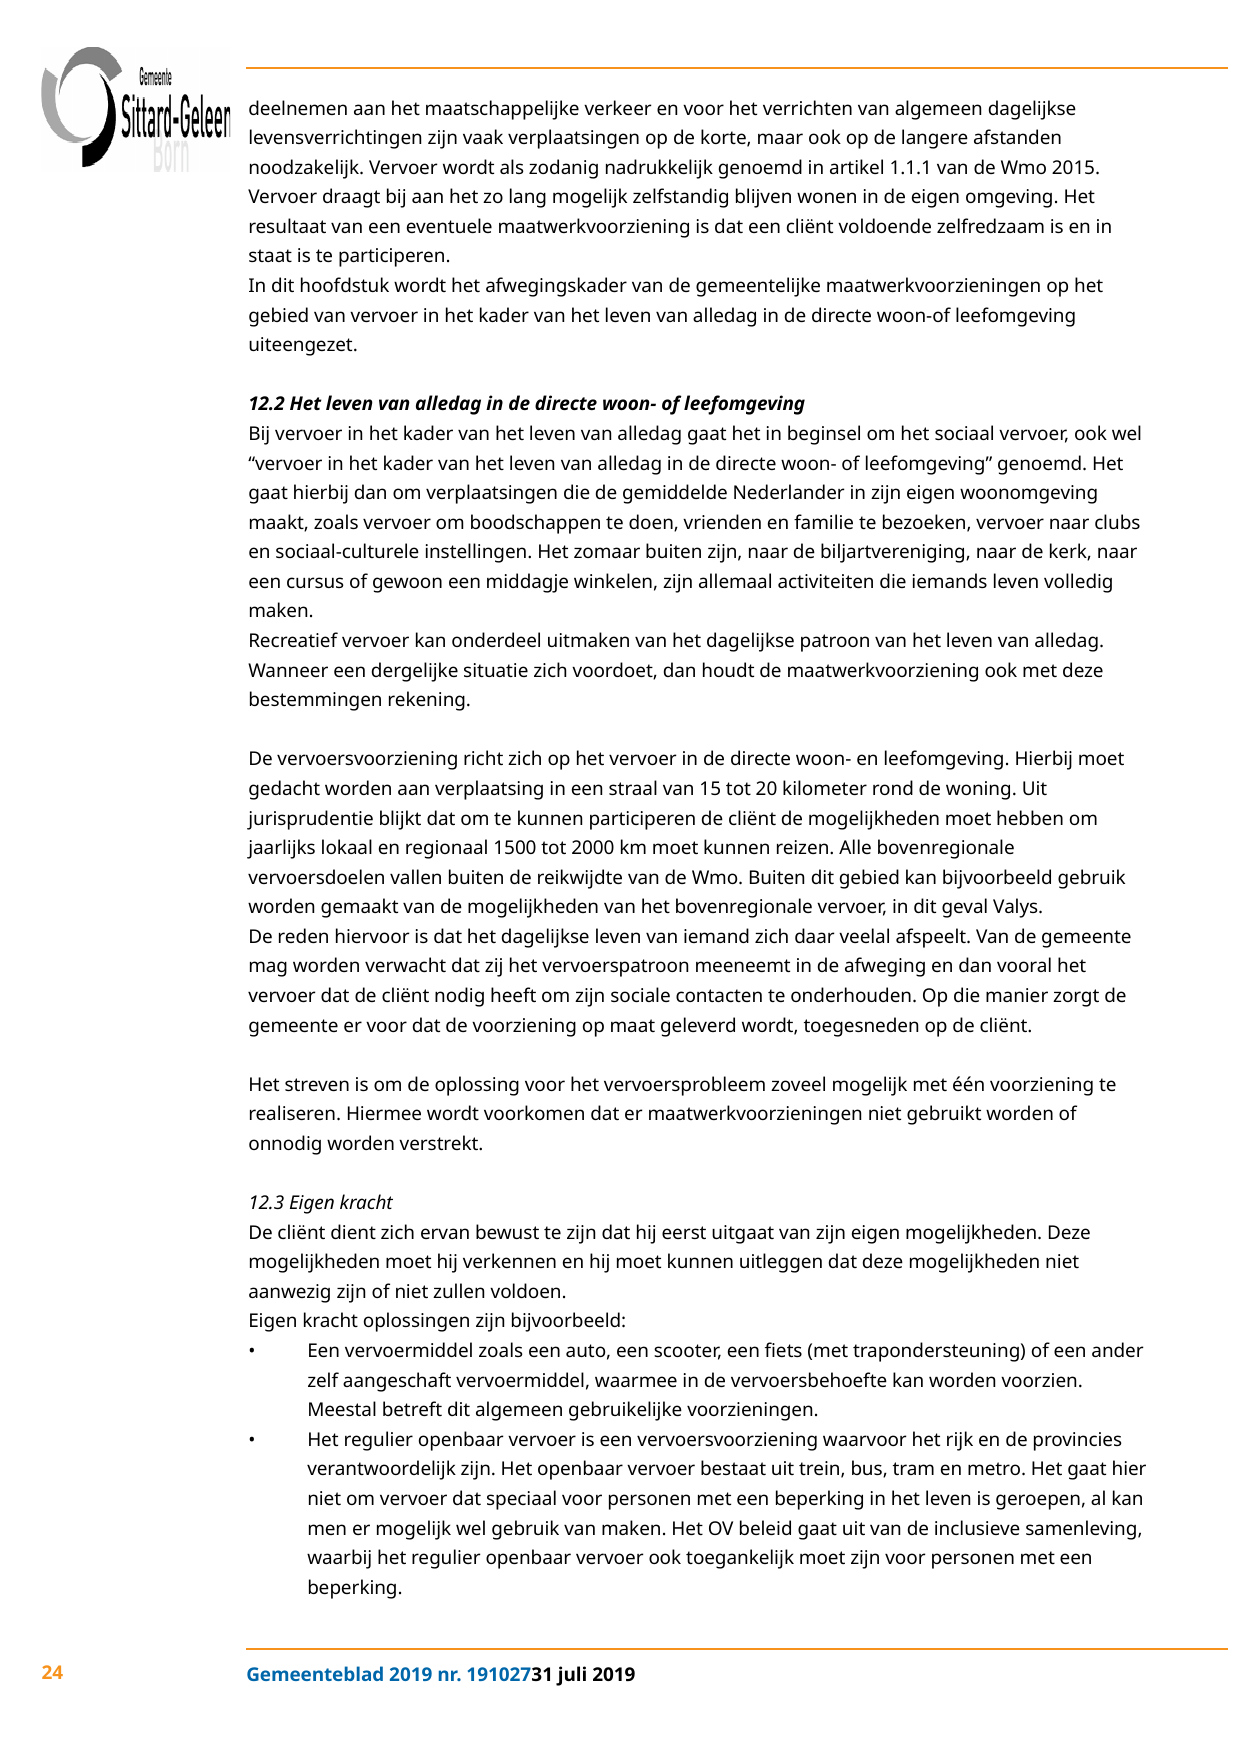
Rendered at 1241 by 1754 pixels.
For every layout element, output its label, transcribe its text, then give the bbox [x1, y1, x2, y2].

picture [41, 47, 231, 172]
text De vervoersvoorziening richt zich op het vervoer in de directe woon- en leefomgeving. Hierbij moet gedacht worden aan verplaatsing in een straal van 15 tot 20 kilometer rond de woning. Uit jurisprudentie blijkt dat om te kunnen participeren de cliënt de mogelijkheden moet hebben om jaarlijks lokaal en regionaal 1500 tot 2000 km moet kunnen reizen. Alle bovenregionale vervoersdoelen vallen buiten de reikwijdte van de Wmo. Buiten dit gebied kan bijvoorbeeld gebruik worden gemaakt van de mogelijkheden van het bovenregionale vervoer, in dit geval Valys. [248, 746, 1152, 919]
list Het regulier openbaar vervoer is een vervoersvoorziening waarvoor het rijk en de provincies verantwoordelijk zijn. Het openbaar vervoer bestaat uit trein, bus, tram en metro. Het gaat hier niet om vervoer dat speciaal voor personen met een beperking in het leven is geroepen, al kan men er mogelijk wel gebruik van maken. Het OV beleid gaat uit van de inclusieve samenleving, waarbij het regulier openbaar vervoer ook toegankelijk moet zijn voor personen met een beperking. [248, 1426, 1152, 1600]
text Eigen kracht oplossingen zijn bijvoorbeeld: [248, 1308, 1152, 1333]
text In dit hoofdstuk wordt het afwegingskader van de gemeentelijke maatwerkvoorzieningen op het gebied van vervoer in het kader van het leven van alledag in de directe woon-of leefomgeving uiteengezet. [248, 272, 1152, 357]
text 12.3 Eigen kracht [248, 1189, 1152, 1215]
list Een vervoermiddel zoals een auto, een scooter, een fiets (met trapondersteuning) of een ander zelf aangeschaft vervoermiddel, waarmee in de vervoersbehoefte kan worden voorzien. Meestal betreft dit algemeen gebruikelijke voorzieningen. [248, 1337, 1152, 1422]
text 12.2 Het leven van alledag in de directe woon- of leefomgeving [248, 391, 1152, 416]
text De cliënt dient zich ervan bewust te zijn dat hij eerst uitgaat van zijn eigen mogelijkheden. Deze mogelijkheden moet hij verkennen en hij moet kunnen uitleggen dat deze mogelijkheden niet aanwezig zijn of niet zullen voldoen. [248, 1219, 1152, 1304]
text Recreatief vervoer kan onderdeel uitmaken van het dagelijkse patroon van het leven van alledag. Wanneer een dergelijke situatie zich voordoet, dan houdt de maatwerkvoorziening ook met deze bestemmingen rekening. [248, 627, 1152, 712]
text Bij vervoer in het kader van het leven van alledag gaat het in beginsel om het sociaal vervoer, ook wel “vervoer in het kader van het leven van alledag in de directe woon- of leefomgeving” genoemd. Het gaat hierbij dan om verplaatsingen die de gemiddelde Nederlander in zijn eigen woonomgeving maakt, zoals vervoer om boodschappen te doen, vrienden en familie te bezoeken, vervoer naar clubs en sociaal-culturele instellingen. Het zomaar buiten zijn, naar de biljartvereniging, naar de kerk, naar een cursus of gewoon een middagje winkelen, zijn allemaal activiteiten die iemands leven volledig maken. [248, 420, 1152, 623]
text De reden hiervoor is dat het dagelijkse leven van iemand zich daar veelal afspeelt. Van de gemeente mag worden verwacht dat zij het vervoerspatroon meeneemt in de afweging en dan vooral het vervoer dat de cliënt nodig heeft om zijn sociale contacten te onderhouden. Op die manier zorgt de gemeente er voor dat de voorziening op maat geleverd wordt, toegesneden op de cliënt. [248, 923, 1152, 1038]
text Het streven is om de oplossing voor het vervoersprobleem zoveel mogelijk met één voorziening te realiseren. Hiermee wordt voorkomen dat er maatwerkvoorzieningen niet gebruikt worden of onnodig worden verstrekt. [248, 1071, 1152, 1156]
text deelnemen aan het maatschappelijke verkeer en voor het verrichten van algemeen dagelijkse levensverrichtingen zijn vaak verplaatsingen op de korte, maar ook op de langere afstanden noodzakelijk. Vervoer wordt als zodanig nadrukkelijk genoemd in artikel 1.1.1 van de Wmo 2015. Vervoer draagt bij aan het zo lang mogelijk zelfstandig blijven wonen in de eigen omgeving. Het resultaat van een eventuele maatwerkvoorziening is dat een cliënt voldoende zelfredzaam is en in staat is te participeren. [248, 95, 1152, 268]
